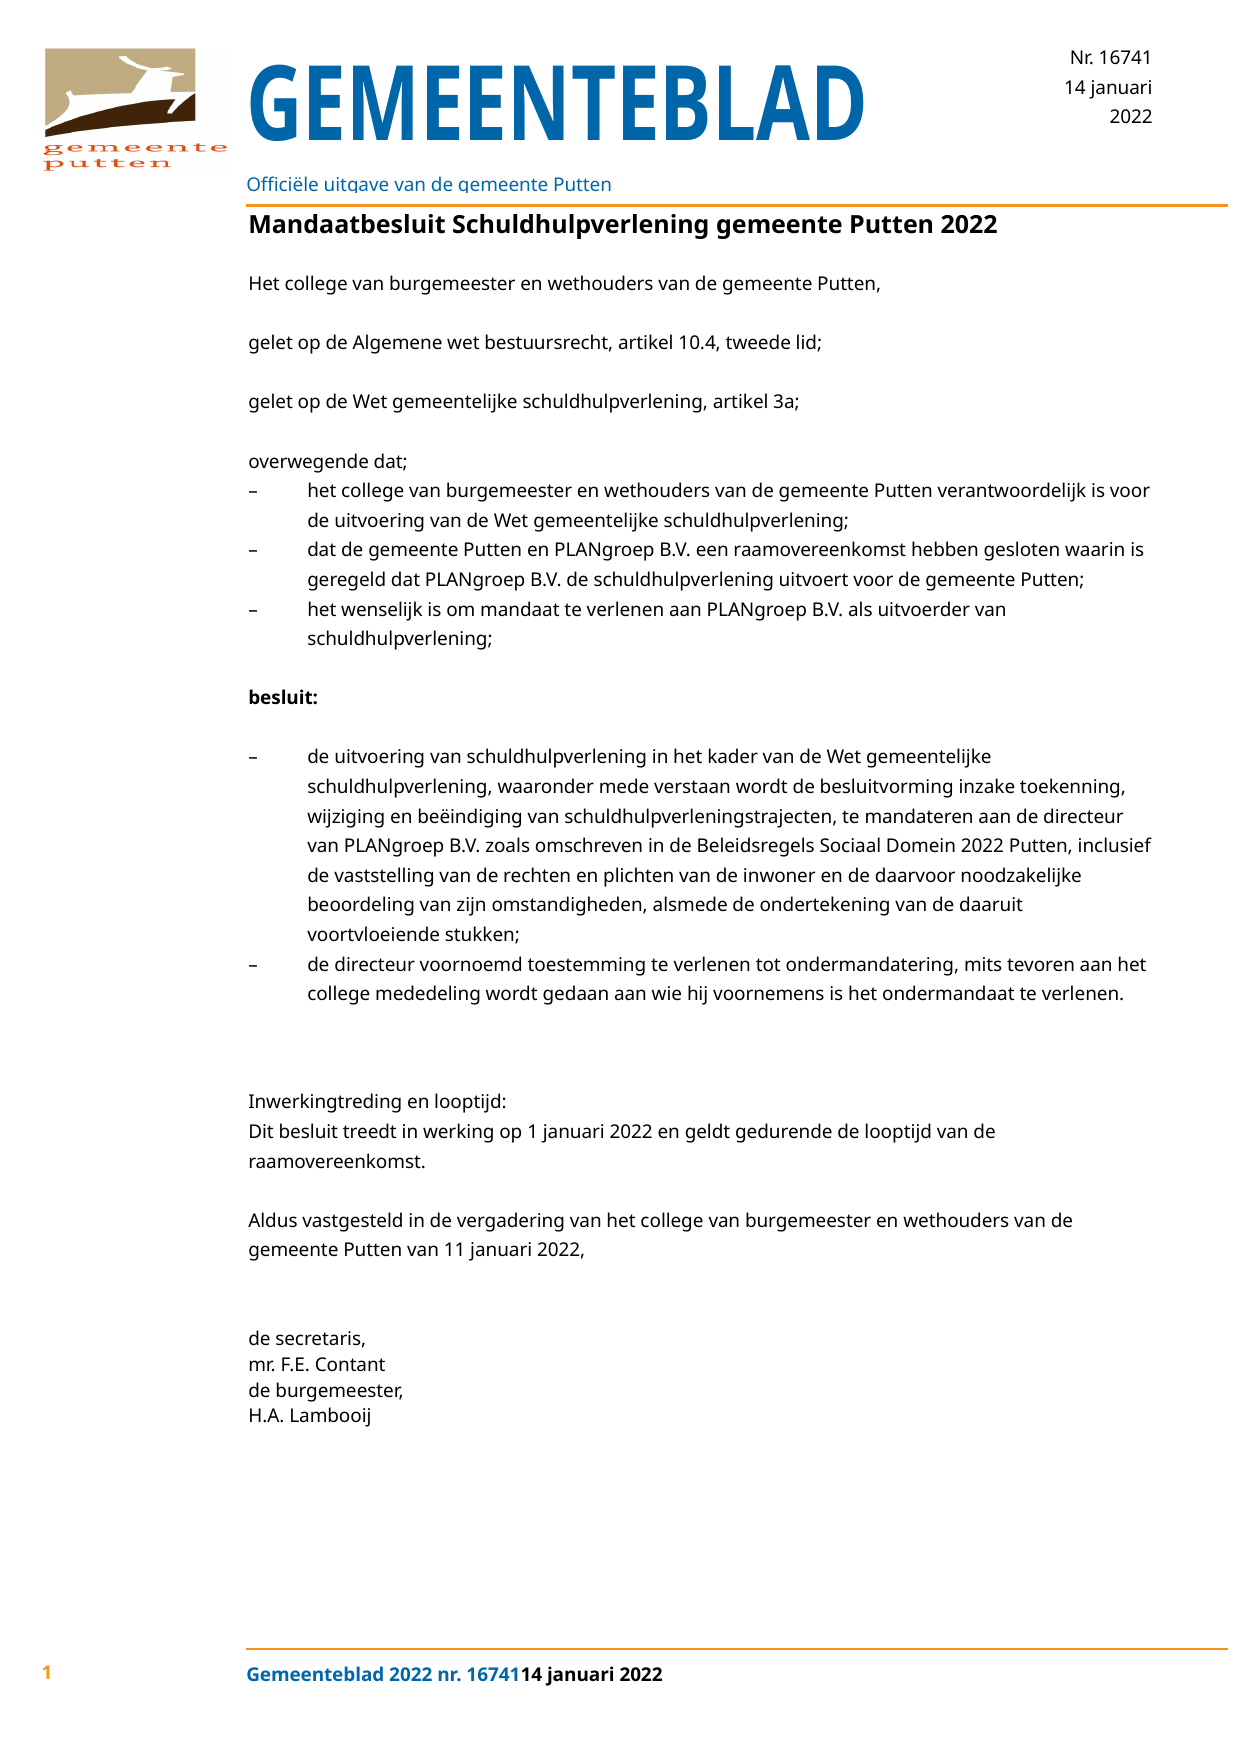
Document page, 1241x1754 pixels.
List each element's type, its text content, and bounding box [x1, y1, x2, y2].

text Mandaatbesluit Schuldhulpverlening gemeente Putten 2022 [248, 207, 1152, 241]
list het college van burgemeester en wethouders van de gemeente Putten verantwoordelijk is voor de uitvoering van de Wet gemeentelijke schuldhulpverlening; [248, 477, 1152, 533]
text H.A. Lambooij [248, 1403, 1152, 1428]
text Inwerkingtreding en looptijd: [248, 1089, 1152, 1114]
text de secretaris, [248, 1325, 1152, 1351]
picture [41, 47, 231, 172]
list de uitvoering van schuldhulpverlening in het kader van de Wet gemeentelijke schuldhulpverlening, waaronder mede verstaan wordt de besluitvorming inzake toekenning, wijziging en beëindiging van schuldhulpverleningstrajecten, te mandateren aan de directeur van PLANgroep B.V. zoals omschreven in de Beleidsregels Sociaal Domein 2022 Putten, inclusief de vaststelling van de rechten en plichten van de inwoner en de daarvoor noodzakelijke beoordeling van zijn omstandigheden, alsmede de ondertekening van de daaruit voortvloeiende stukken; [248, 744, 1152, 947]
text overwegende dat; [248, 448, 1152, 473]
list dat de gemeente Putten en PLANgroep B.V. een raamovereenkomst hebben gesloten waarin is geregeld dat PLANgroep B.V. de schuldhulpverlening uitvoert voor de gemeente Putten; [248, 537, 1152, 592]
list het wenselijk is om mandaat te verlenen aan PLANgroep B.V. als uitvoerder van schuldhulpverlening; [248, 596, 1152, 651]
text besluit: [248, 684, 1152, 710]
text Aldus vastgesteld in de vergadering van het college van burgemeester en wethouders van de gemeente Putten van 11 januari 2022, [248, 1207, 1152, 1262]
text mr. F.E. Contant [248, 1351, 1152, 1377]
text Het college van burgemeester en wethouders van de gemeente Putten, [248, 270, 1152, 296]
text gelet op de Algemene wet bestuursrecht, artikel 10.4, tweede lid; [248, 329, 1152, 355]
text Dit besluit treedt in werking op 1 januari 2022 en geldt gedurende de looptijd van de raamovereenkomst. [248, 1118, 1152, 1174]
text de burgemeester, [248, 1377, 1152, 1403]
text gelet op de Wet gemeentelijke schuldhulpverlening, artikel 3a; [248, 389, 1152, 414]
list de directeur voornoemd toestemming te verlenen tot ondermandatering, mits tevoren aan het college mededeling wordt gedaan aan wie hij voornemens is het ondermandaat te verlenen. [248, 951, 1152, 1006]
